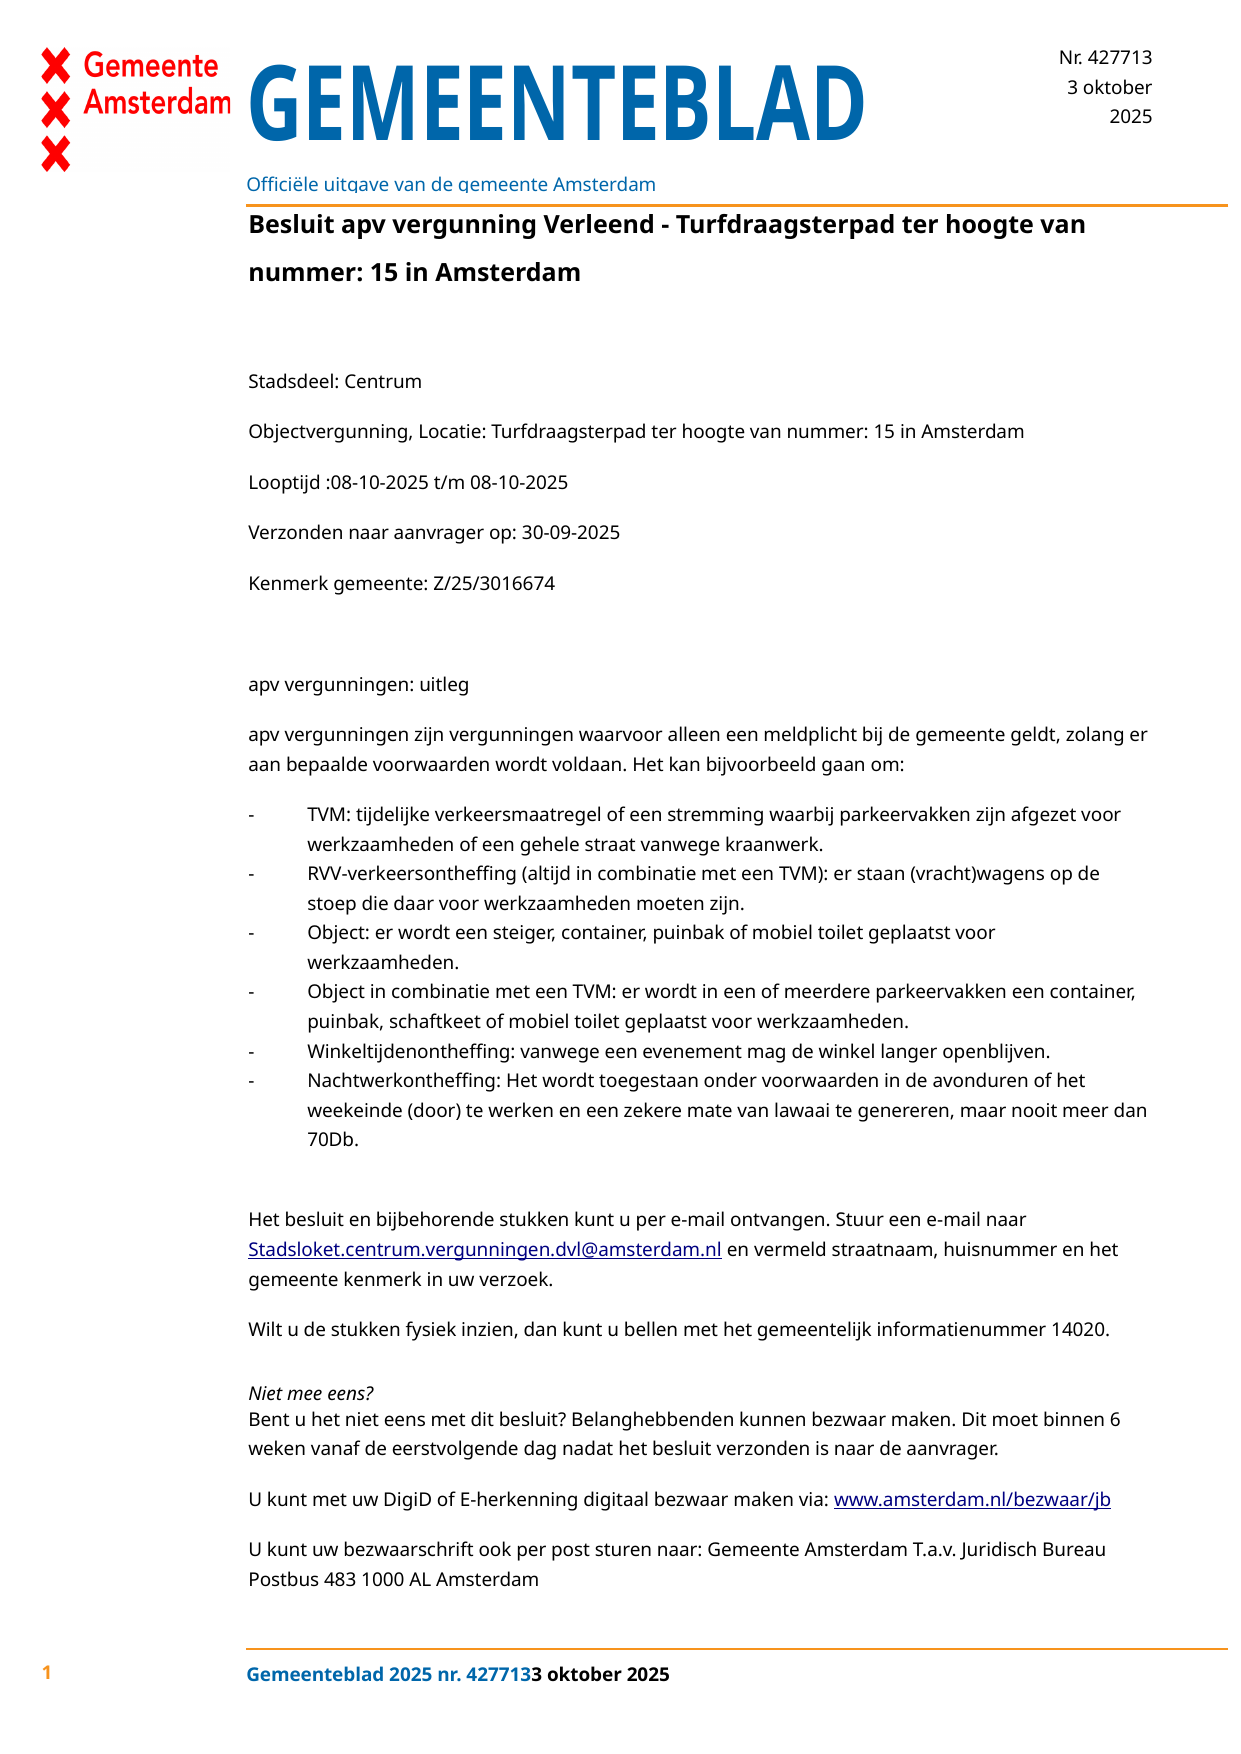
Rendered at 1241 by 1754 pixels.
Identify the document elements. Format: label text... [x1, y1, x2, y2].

list Winkeltijdenontheffing: vanwege een evenement mag de winkel langer openblijven. [248, 1038, 1152, 1064]
picture [41, 47, 231, 172]
list TVM: tijdelijke verkeersmaatregel of een stremming waarbij parkeervakken zijn afgezet voor werkzaamheden of een gehele straat vanwege kraanwerk. [248, 801, 1152, 857]
text Looptijd :08-10-2025 t/m 08-10-2025 [248, 469, 1152, 495]
text apv vergunningen zijn vergunningen waarvoor alleen een meldplicht bij de gemeente geldt, zolang er aan bepaalde voorwaarden wordt voldaan. Het kan bijvoorbeeld gaan om: [248, 721, 1152, 777]
list Nachtwerkontheffing: Het wordt toegestaan onder voorwaarden in de avonduren of het weekeinde (door) te werken en een zekere mate van lawaai te genereren, maar nooit meer dan 70Db. [248, 1067, 1152, 1152]
text Besluit apv vergunning Verleend - Turfdraagsterpad ter hoogte van nummer: 15 in Amsterdam [248, 207, 1152, 288]
text U kunt met uw DigiD of E-herkenning digitaal bezwaar maken via: www.amsterdam.nl/bezwaar/jb [248, 1486, 1152, 1512]
text Objectvergunning, Locatie: Turfdraagsterpad ter hoogte van nummer: 15 in Amsterdam [248, 419, 1152, 444]
text Stadsdeel: Centrum [248, 368, 1152, 394]
text Niet mee eens? [248, 1380, 1152, 1406]
text U kunt uw bezwaarschrift ook per post sturen naar: Gemeente Amsterdam T.a.v. Juridisch Bureau Postbus 483 1000 AL Amsterdam [248, 1536, 1152, 1592]
text Bent u het niet eens met dit besluit? Belanghebbenden kunnen bezwaar maken. Dit moet binnen 6 weken vanaf de eerstvolgende dag nadat het besluit verzonden is naar de aanvrager. [248, 1406, 1152, 1461]
text Het besluit en bijbehorende stukken kunt u per e-mail ontvangen. Stuur een e-mail naar Stadsloket.centrum.vergunningen.dvl@amsterdam.nl en vermeld straatnaam, huisnummer en het gemeente kenmerk in uw verzoek. [248, 1207, 1152, 1292]
text Verzonden naar aanvrager op: 30-09-2025 [248, 519, 1152, 545]
list Object in combinatie met een TVM: er wordt in een of meerdere parkeervakken een container, puinbak, schaftkeet of mobiel toilet geplaatst voor werkzaamheden. [248, 979, 1152, 1034]
text Kenmerk gemeente: Z/25/3016674 [248, 570, 1152, 596]
text apv vergunningen: uitleg [248, 671, 1152, 697]
list RVV-verkeersontheffing (altijd in combinatie met een TVM): er staan (vracht)wagens op de stoep die daar voor werkzaamheden moeten zijn. [248, 860, 1152, 916]
text Wilt u de stukken fysiek inzien, dan kunt u bellen met het gemeentelijk informatienummer 14020. [248, 1316, 1152, 1342]
list Object: er wordt een steiger, container, puinbak of mobiel toilet geplaatst voor werkzaamheden. [248, 919, 1152, 975]
